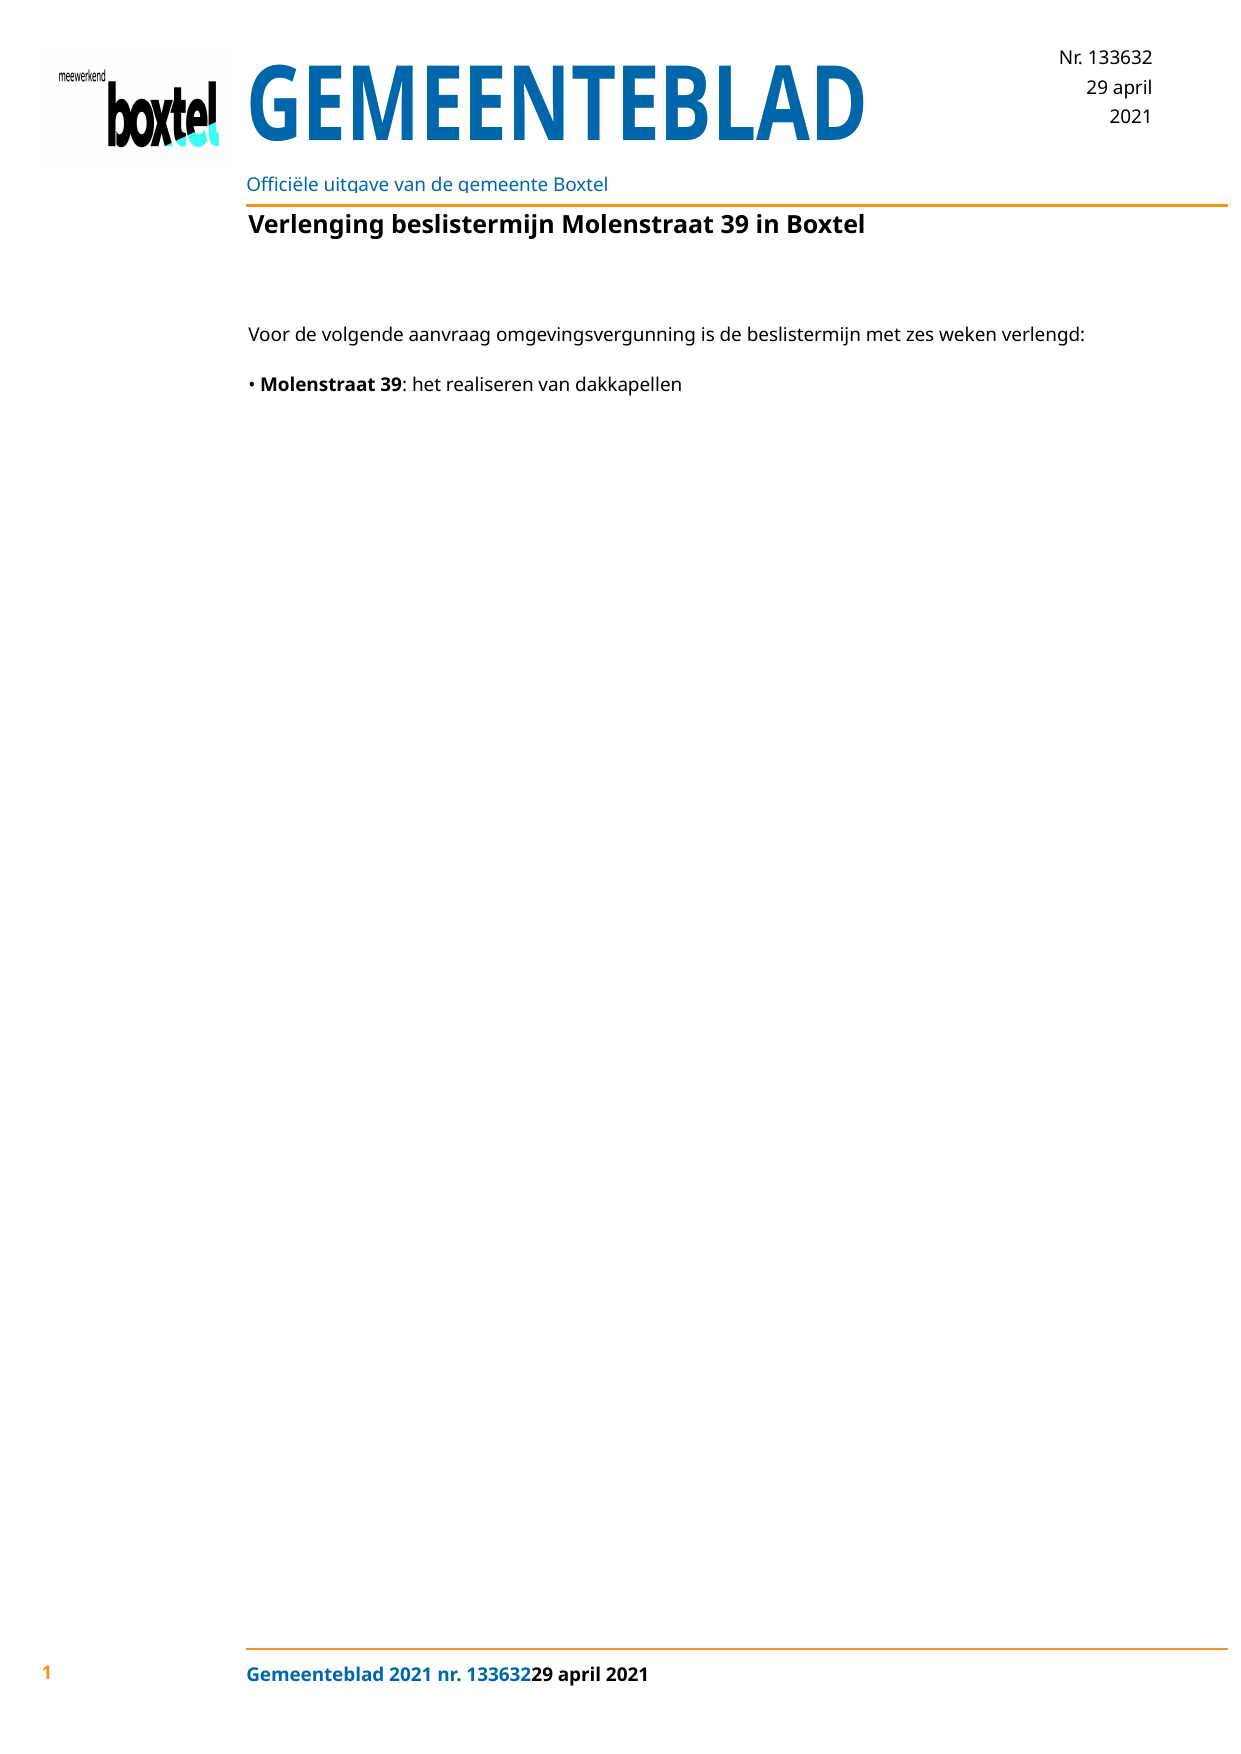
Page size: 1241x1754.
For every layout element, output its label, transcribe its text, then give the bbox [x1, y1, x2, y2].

text Verlenging beslistermijn Molenstraat 39 in Boxtel [248, 207, 1152, 241]
text Voor de volgende aanvraag omgevingsvergunning is de beslistermijn met zes weken verlengd: [248, 321, 1152, 346]
picture [41, 47, 231, 172]
text • Molenstraat 39: het realiseren van dakkapellen [248, 371, 1152, 397]
